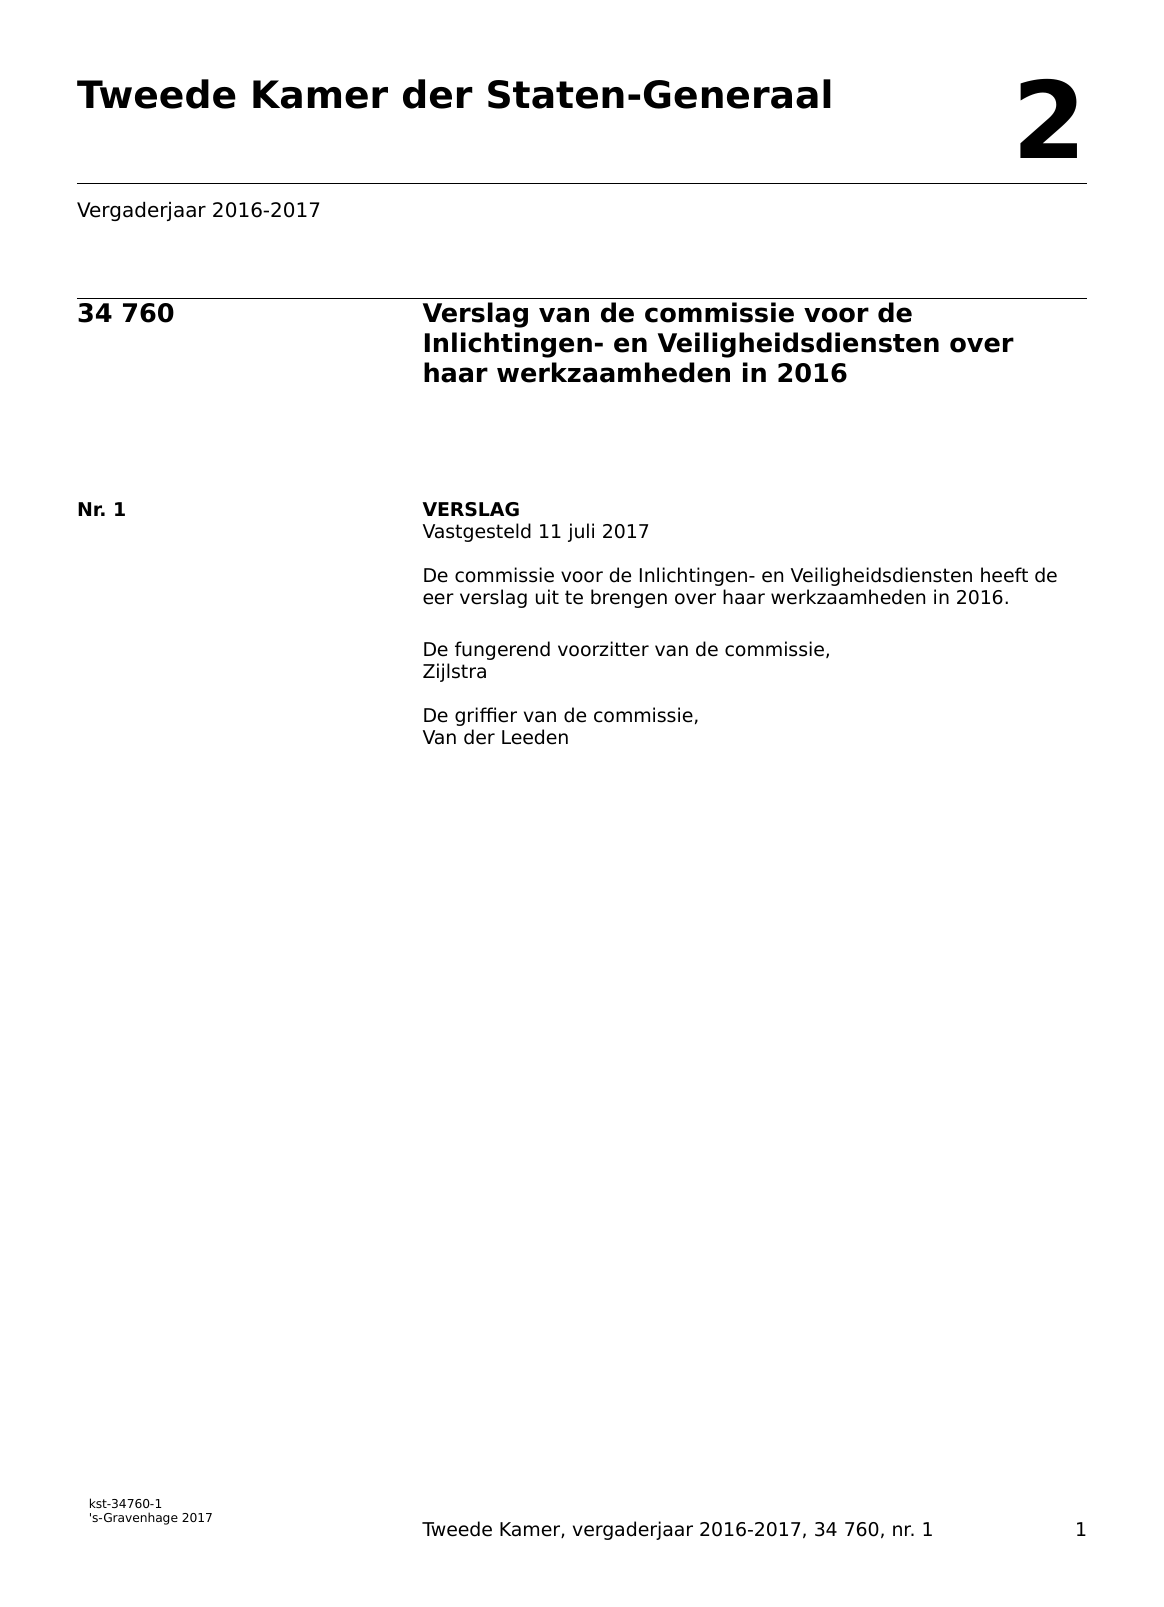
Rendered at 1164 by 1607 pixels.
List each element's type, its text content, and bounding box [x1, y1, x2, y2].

text De fungerend voorzitter van de commissie, Zijlstra [422, 639, 1087, 683]
table_cell Vergaderjaar 2016-2017 [77, 184, 1087, 298]
text De commissie voor de Inlichtingen- en Veiligheidsdiensten heeft de eer verslag uit te brengen over haar werkzaamheden in 2016. [422, 565, 1087, 609]
text 's-Gravenhage 2017 [88, 1511, 323, 1525]
table_header Tweede Kamer der Staten-Generaal [77, 59, 886, 183]
text kst-34760-1 [88, 1497, 323, 1511]
text Vastgesteld 11 juli 2017 [422, 521, 1087, 543]
text De griffier van de commissie, Van der Leeden [422, 705, 1087, 749]
table_header 2 [886, 59, 1087, 183]
subtitle Nr. 1 VERSLAG [77, 499, 1087, 521]
subtitle 34 760 Verslag van de commissie voor de Inlichtingen- en Veiligheidsdiensten over haar werkzaamheden in 2016 [77, 299, 1087, 388]
